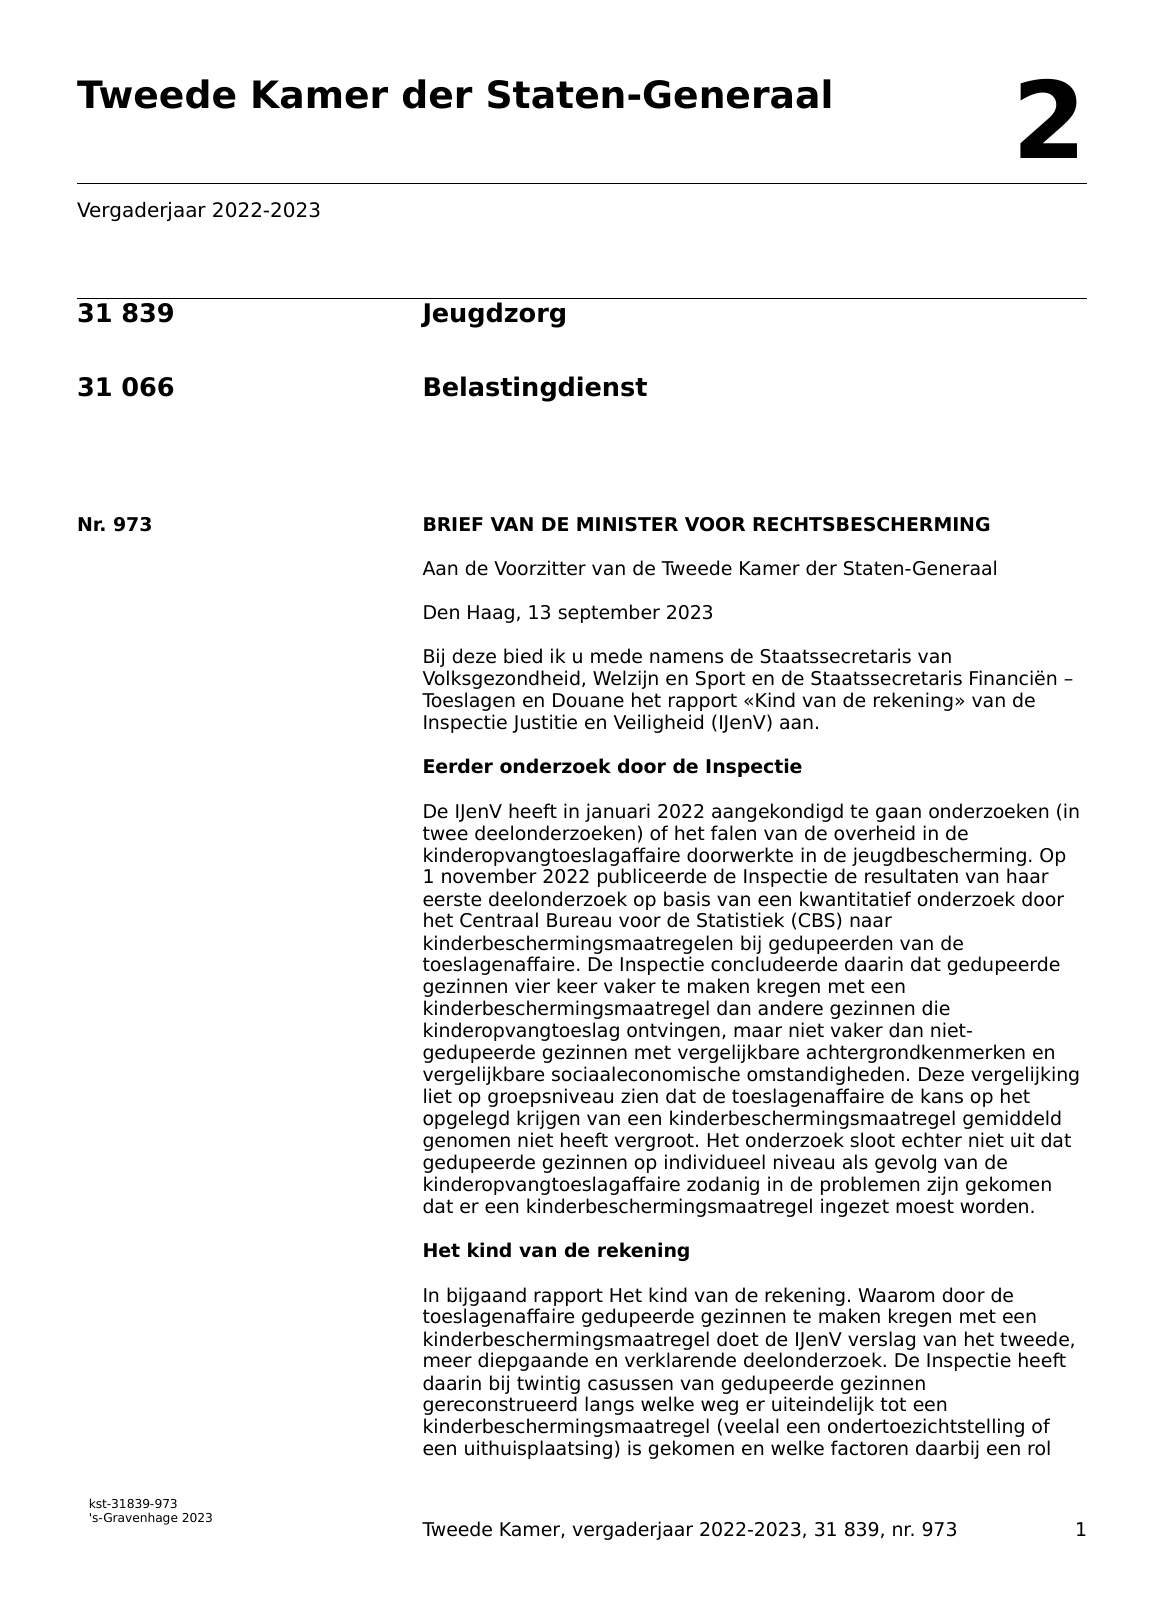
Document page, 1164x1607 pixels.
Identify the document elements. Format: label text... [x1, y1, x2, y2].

subtitle Nr. 973 BRIEF VAN DE MINISTER VOOR RECHTSBESCHERMING [77, 514, 1087, 536]
text Den Haag, 13 september 2023 [422, 602, 1087, 624]
subtitle 31 066 Belastingdienst [77, 373, 1087, 403]
text De IJenV heeft in januari 2022 aangekondigd te gaan onderzoeken (in twee deelonderzoeken) of het falen van de overheid in de kinderopvangtoeslagaffaire doorwerkte in de jeugdbescherming. Op 1 november 2022 publiceerde de Inspectie de resultaten van haar eerste deelonderzoek op basis van een kwantitatief onderzoek door het Centraal Bureau voor de Statistiek (CBS) naar kinderbeschermingsmaatregelen bij gedupeerden van de toeslagenaffaire. De Inspectie concludeerde daarin dat gedupeerde gezinnen vier keer vaker te maken kregen met een kinderbeschermingsmaatregel dan andere gezinnen die kinderopvangtoeslag ontvingen, maar niet vaker dan niet-gedupeerde gezinnen met vergelijkbare achtergrondkenmerken en vergelijkbare sociaaleconomische omstandigheden. Deze vergelijking liet op groepsniveau zien dat de toeslagenaffaire de kans op het opgelegd krijgen van een kinderbeschermingsmaatregel gemiddeld genomen niet heeft vergroot. Het onderzoek sloot echter niet uit dat gedupeerde gezinnen op individueel niveau als gevolg van de kinderopvangtoeslagaffaire zodanig in de problemen zijn gekomen dat er een kinderbeschermingsmaatregel ingezet moest worden. [422, 801, 1087, 1218]
text In bijgaand rapport Het kind van de rekening. Waarom door de toeslagenaffaire gedupeerde gezinnen te maken kregen met een kinderbeschermingsmaatregel doet de IJenV verslag van het tweede, meer diepgaande en verklarende deelonderzoek. De Inspectie heeft daarin bij twintig casussen van gedupeerde gezinnen gereconstrueerd langs welke weg er uiteindelijk tot een kinderbeschermingsmaatregel (veelal een ondertoezichtstelling of een uithuisplaatsing) is gekomen en welke factoren daarbij een rol [422, 1284, 1087, 1460]
subtitle Eerder onderzoek door de Inspectie [422, 756, 1087, 778]
text Aan de Voorzitter van de Tweede Kamer der Staten-Generaal [422, 558, 1087, 580]
subtitle 31 839 Jeugdzorg [77, 299, 1087, 329]
text Bij deze bied ik u mede namens de Staatssecretaris van Volksgezondheid, Welzijn en Sport en de Staatssecretaris Financiën – Toeslagen en Douane het rapport «Kind van de rekening» van de Inspectie Justitie en Veiligheid (IJenV) aan. [422, 646, 1087, 734]
table_header 2 [886, 59, 1087, 183]
subtitle Het kind van de rekening [422, 1240, 1087, 1262]
text 's-Gravenhage 2023 [88, 1511, 323, 1525]
table_header Tweede Kamer der Staten-Generaal [77, 59, 886, 183]
table_cell Vergaderjaar 2022-2023 [77, 184, 1087, 298]
text kst-31839-973 [88, 1497, 323, 1511]
